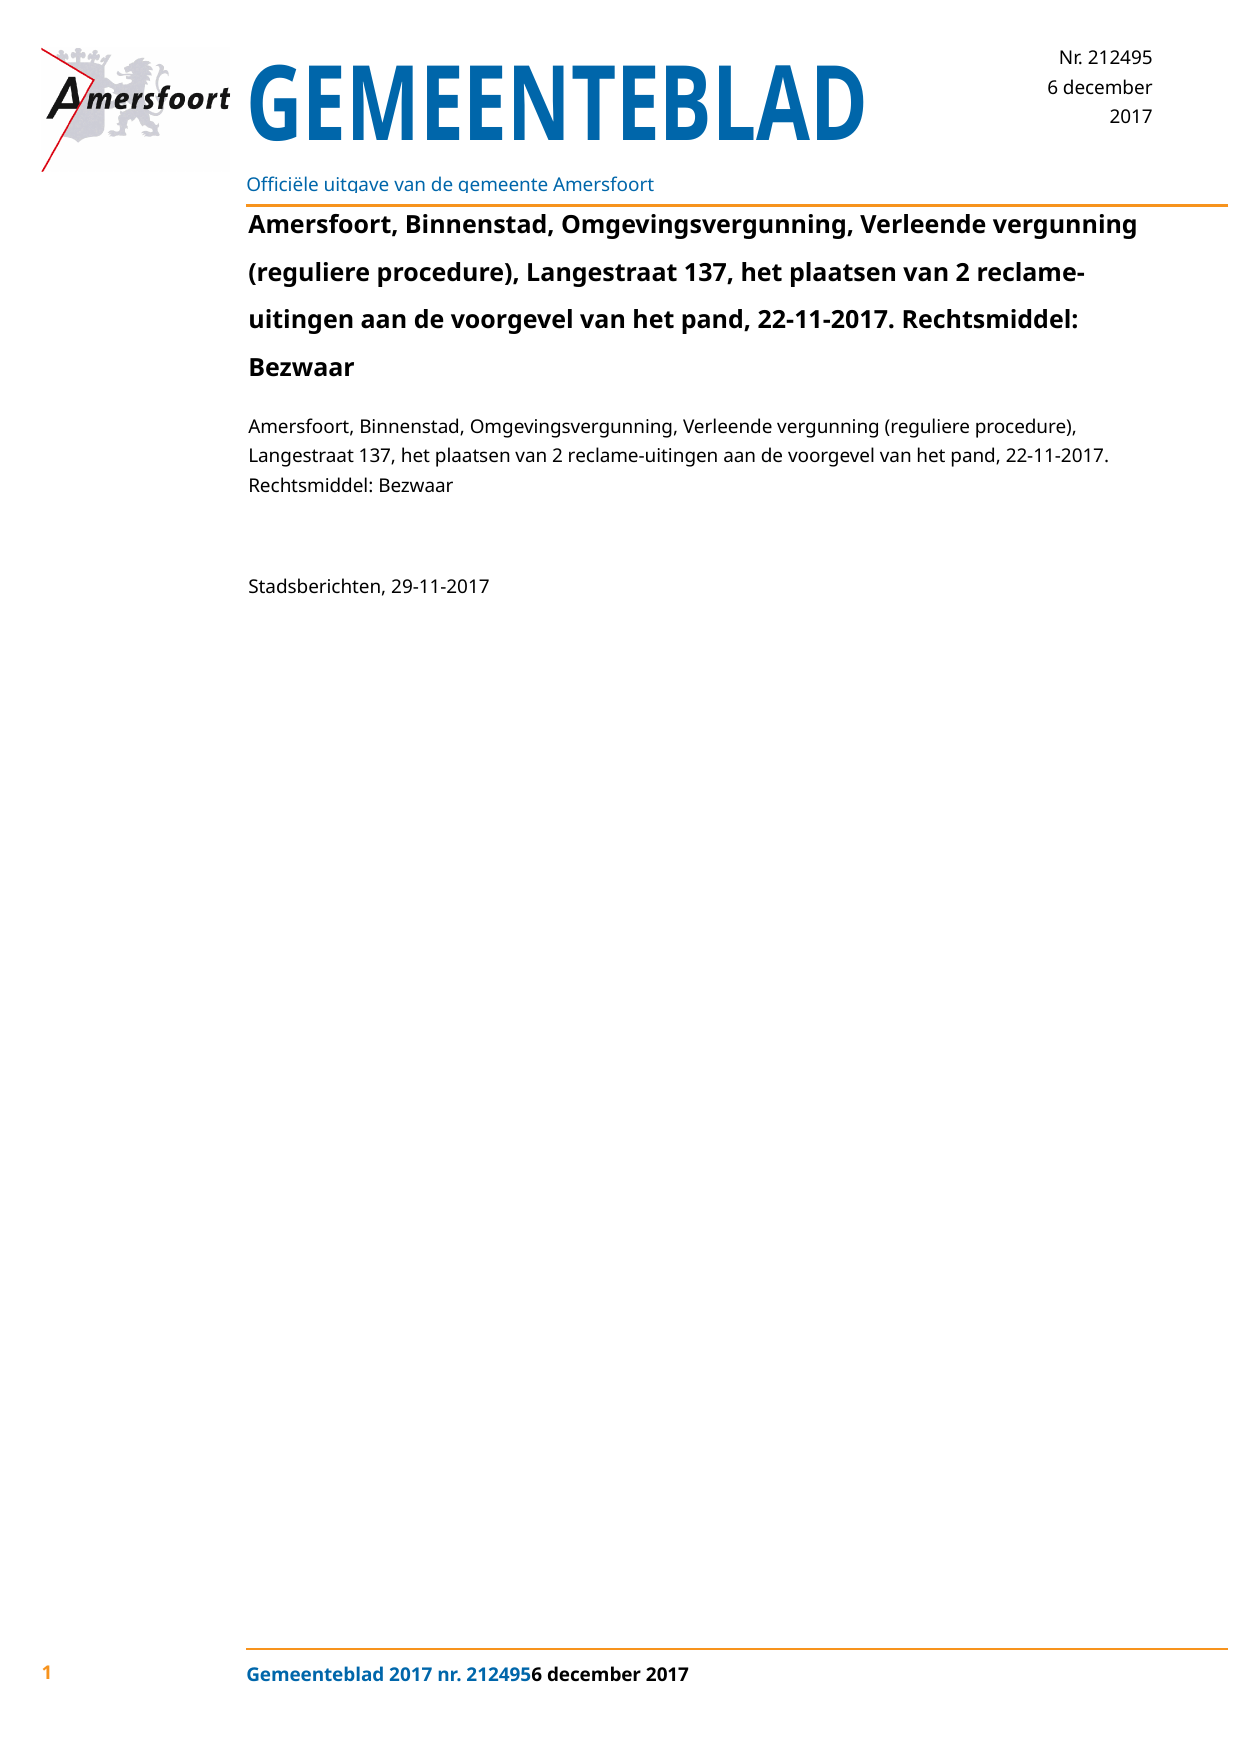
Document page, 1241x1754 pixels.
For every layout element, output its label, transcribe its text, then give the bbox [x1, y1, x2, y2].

text Stadsberichten, 29-11-2017 [248, 573, 1152, 599]
text Amersfoort, Binnenstad, Omgevingsvergunning, Verleende vergunning (reguliere procedure), Langestraat 137, het plaatsen van 2 reclame-uitingen aan de voorgevel van het pand, 22-11-2017. Rechtsmiddel: Bezwaar [248, 207, 1152, 384]
text Amersfoort, Binnenstad, Omgevingsvergunning, Verleende vergunning (reguliere procedure), Langestraat 137, het plaatsen van 2 reclame-uitingen aan de voorgevel van het pand, 22-11-2017. Rechtsmiddel: Bezwaar [248, 413, 1152, 498]
picture [41, 47, 231, 172]
